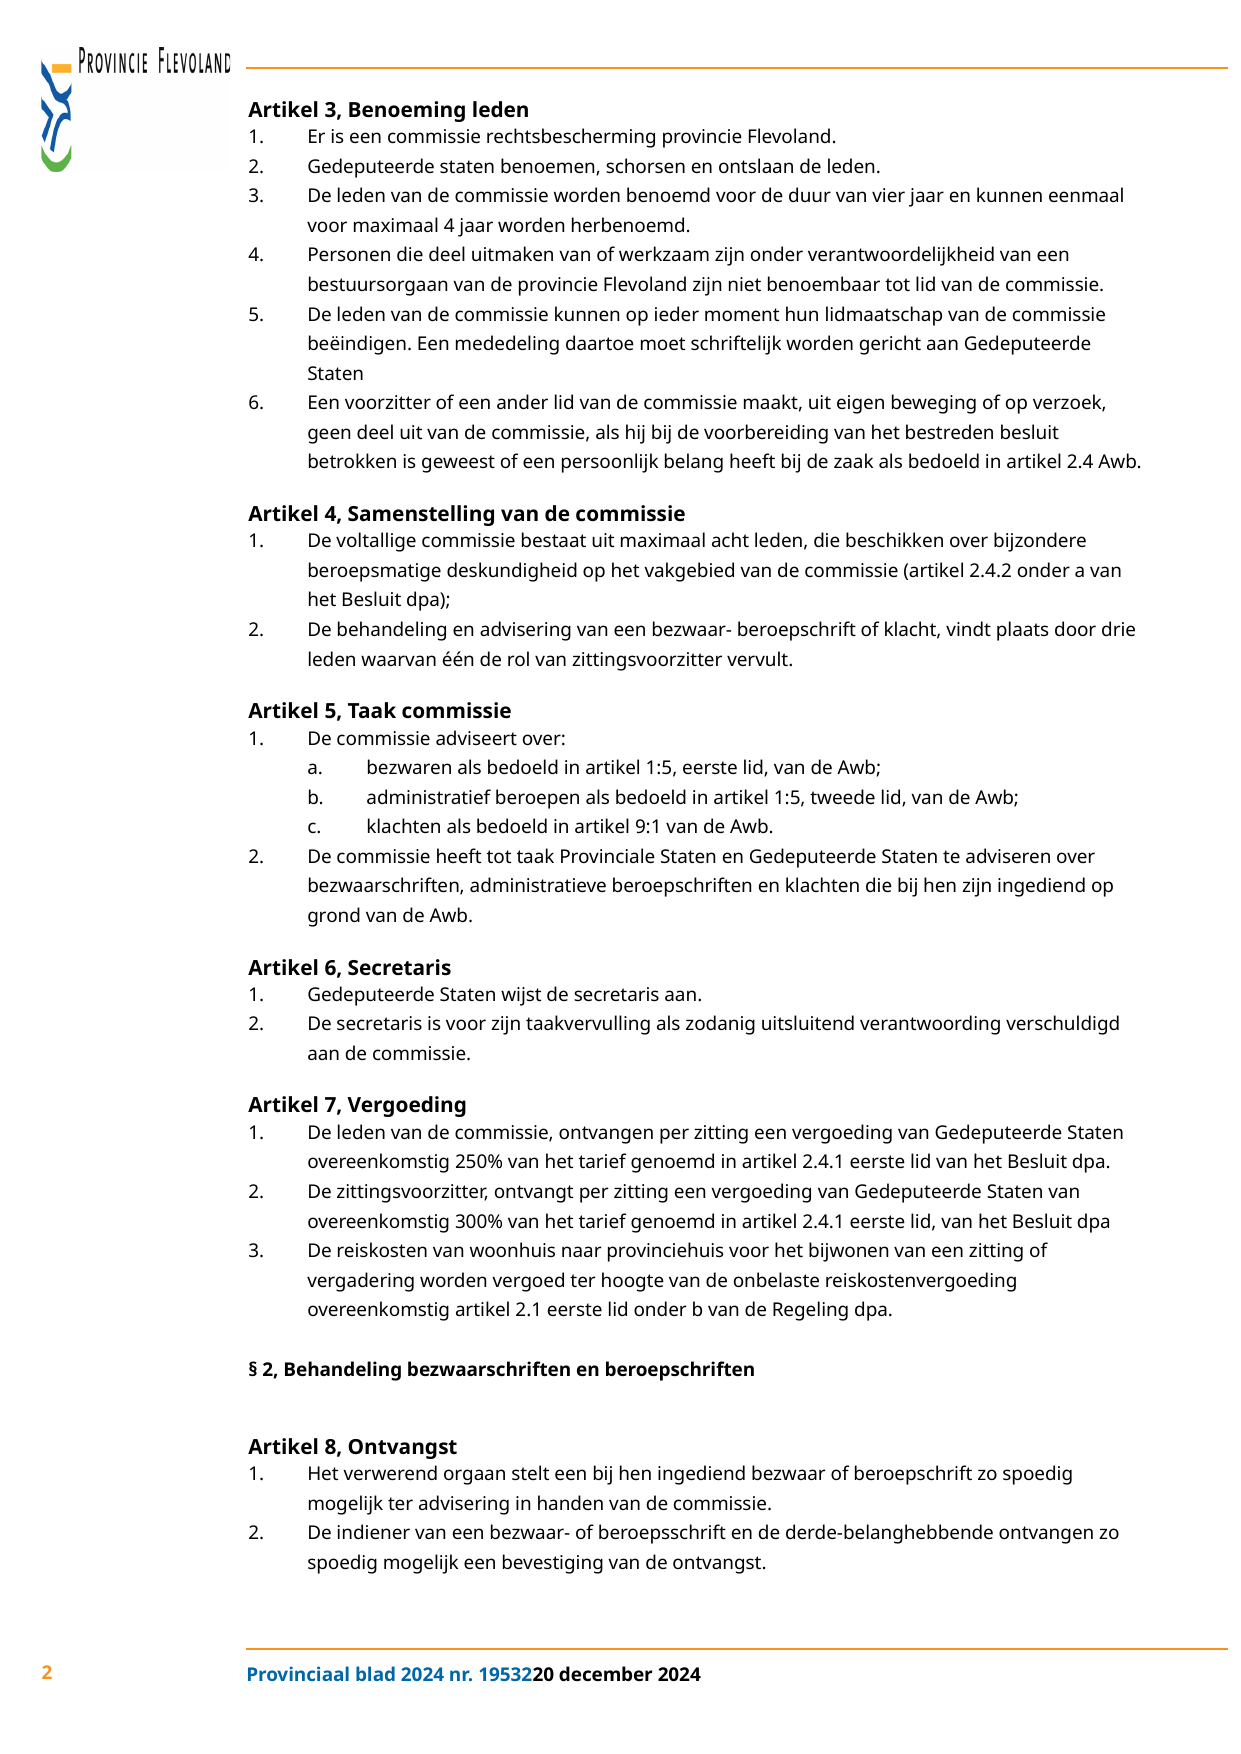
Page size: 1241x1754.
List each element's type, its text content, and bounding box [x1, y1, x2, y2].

text Artikel 3, Benoeming leden [248, 95, 1152, 123]
list Een voorzitter of een ander lid van de commissie maakt, uit eigen beweging of op verzoek, geen deel uit van de commissie, als hij bij de voorbereiding van het bestreden besluit betrokken is geweest of een persoonlijk belang heeft bij de zaak als bedoeld in artikel 2.4 Awb. [248, 389, 1152, 474]
text Artikel 6, Secretaris [248, 953, 1152, 981]
list De commissie adviseert over: [248, 725, 1152, 750]
list De leden van de commissie worden benoemd voor de duur van vier jaar en kunnen eenmaal voor maximaal 4 jaar worden herbenoemd. [248, 182, 1152, 238]
list Personen die deel uitmaken van of werkzaam zijn onder verantwoordelijkheid van een bestuursorgaan van de provincie Flevoland zijn niet benoembaar tot lid van de commissie. [248, 242, 1152, 297]
list De behandeling en advisering van een bezwaar- beroepschrift of klacht, vindt plaats door drie leden waarvan één de rol van zittingsvoorzitter vervult. [248, 616, 1152, 672]
list administratief beroepen als bedoeld in artikel 1:5, tweede lid, van de Awb; [307, 784, 1152, 809]
picture [41, 47, 231, 172]
list De leden van de commissie, ontvangen per zitting een vergoeding van Gedeputeerde Staten overeenkomstig 250% van het tarief genoemd in artikel 2.4.1 eerste lid van het Besluit dpa. [248, 1119, 1152, 1174]
text Artikel 7, Vergoeding [248, 1091, 1152, 1119]
text § 2, Behandeling bezwaarschriften en beroepschriften [248, 1356, 1152, 1381]
text Artikel 5, Taak commissie [248, 696, 1152, 725]
list De secretaris is voor zijn taakvervulling als zodanig uitsluitend verantwoording verschuldigd aan de commissie. [248, 1011, 1152, 1066]
list bezwaren als bedoeld in artikel 1:5, eerste lid, van de Awb; [307, 754, 1152, 780]
list De zittingsvoorzitter, ontvangt per zitting een vergoeding van Gedeputeerde Staten van overeenkomstig 300% van het tarief genoemd in artikel 2.4.1 eerste lid, van het Besluit dpa [248, 1178, 1152, 1233]
list Het verwerend orgaan stelt een bij hen ingediend bezwaar of beroepschrift zo spoedig mogelijk ter advisering in handen van de commissie. [248, 1460, 1152, 1516]
text Artikel 8, Ontvangst [248, 1432, 1152, 1460]
list Gedeputeerde Staten wijst de secretaris aan. [248, 981, 1152, 1007]
list De voltallige commissie bestaat uit maximaal acht leden, die beschikken over bijzondere beroepsmatige deskundigheid op het vakgebied van de commissie (artikel 2.4.2 onder a van het Besluit dpa); [248, 527, 1152, 612]
text Artikel 4, Samenstelling van de commissie [248, 499, 1152, 527]
list De commissie heeft tot taak Provinciale Staten en Gedeputeerde Staten te adviseren over bezwaarschriften, administratieve beroepschriften en klachten die bij hen zijn ingediend op grond van de Awb. [248, 843, 1152, 928]
list De leden van de commissie kunnen op ieder moment hun lidmaatschap van de commissie beëindigen. Een mededeling daartoe moet schriftelijk worden gericht aan Gedeputeerde Staten [248, 301, 1152, 386]
list De reiskosten van woonhuis naar provinciehuis voor het bijwonen van een zitting of vergadering worden vergoed ter hoogte van de onbelaste reiskostenvergoeding overeenkomstig artikel 2.1 eerste lid onder b van de Regeling dpa. [248, 1237, 1152, 1322]
list De indiener van een bezwaar- of beroepsschrift en de derde-belanghebbende ontvangen zo spoedig mogelijk een bevestiging van de ontvangst. [248, 1519, 1152, 1575]
list Er is een commissie rechtsbescherming provincie Flevoland. [248, 123, 1152, 149]
list klachten als bedoeld in artikel 9:1 van de Awb. [307, 813, 1152, 839]
list Gedeputeerde staten benoemen, schorsen en ontslaan de leden. [248, 153, 1152, 178]
